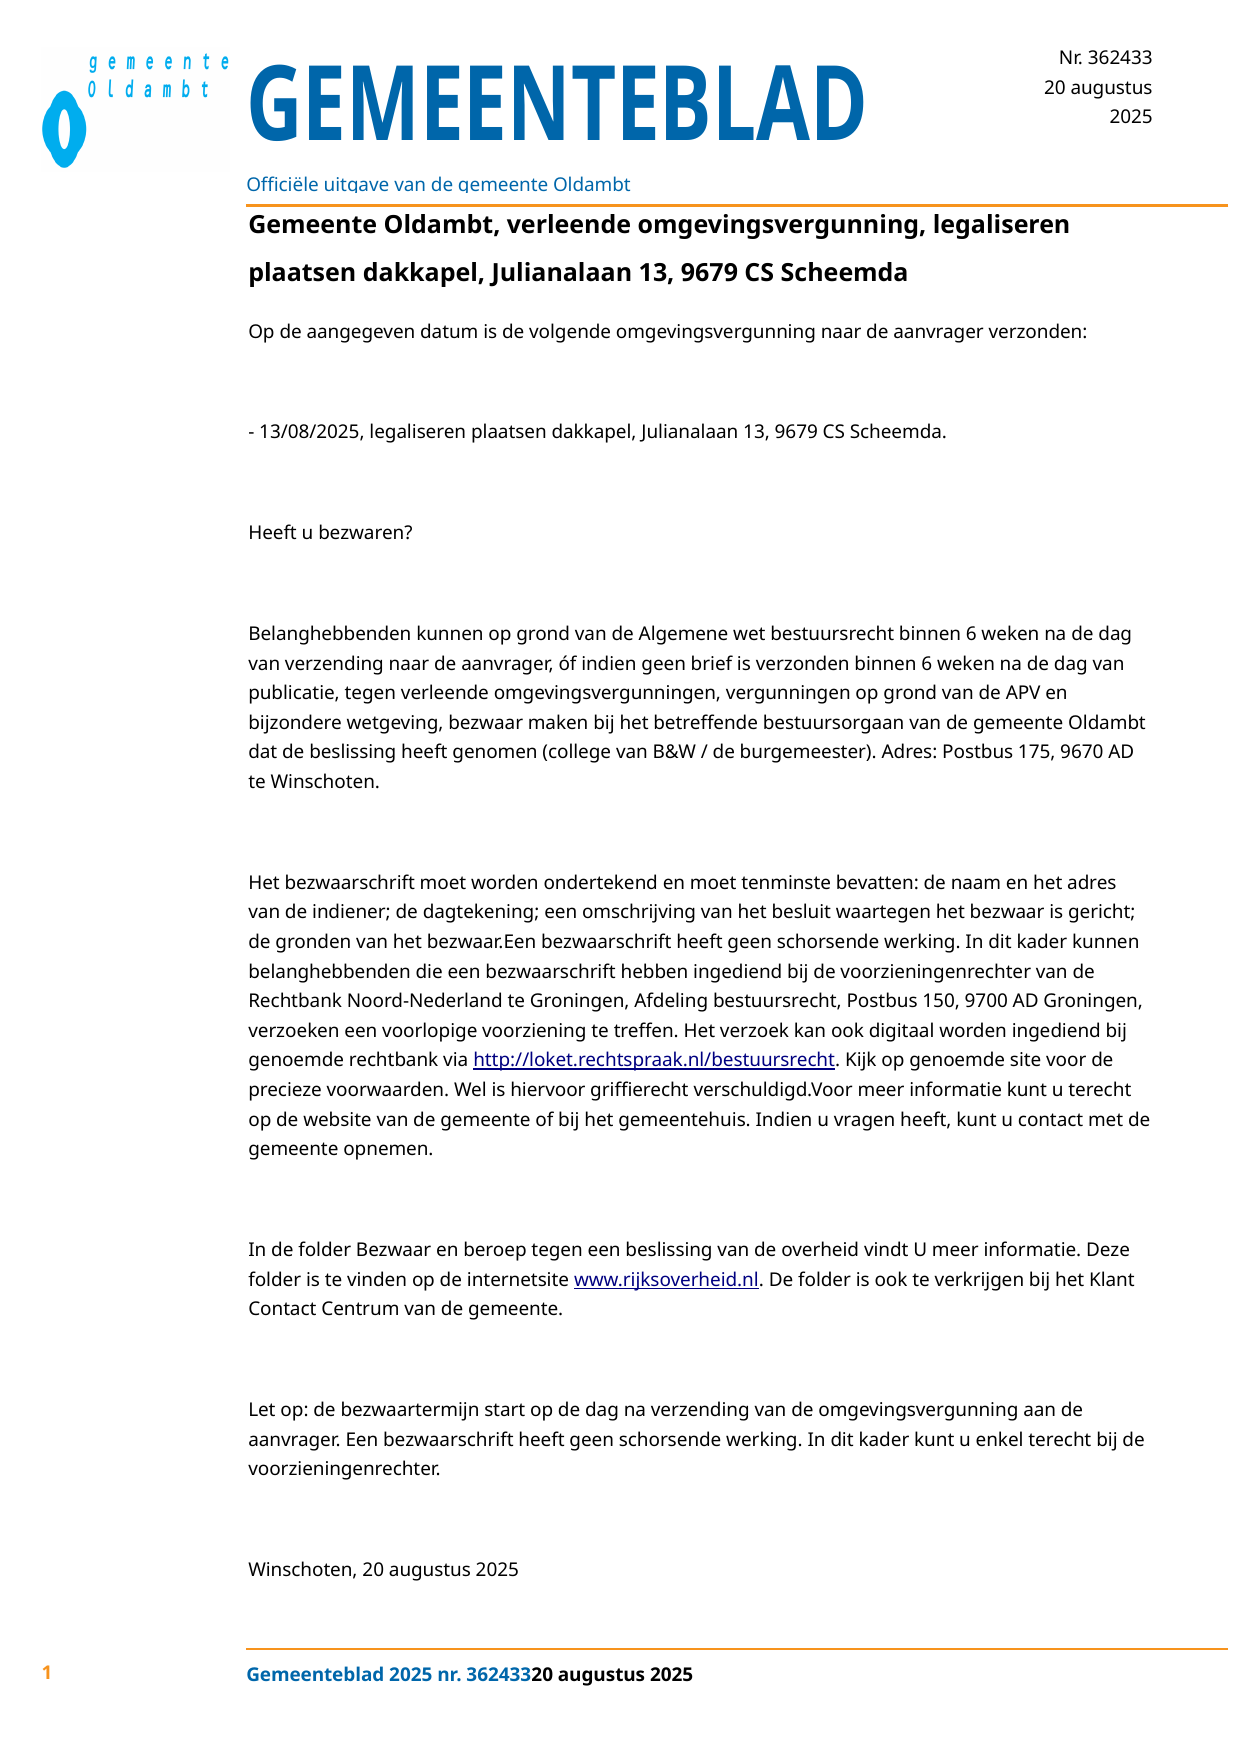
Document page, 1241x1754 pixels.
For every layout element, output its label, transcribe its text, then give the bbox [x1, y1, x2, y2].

picture [41, 47, 231, 172]
text In de folder Bezwaar en beroep tegen een beslissing van de overheid vindt U meer informatie. Deze folder is te vinden op de internetsite www.rijksoverheid.nl. De folder is ook te verkrijgen bij het Klant Contact Centrum van de gemeente. [248, 1236, 1152, 1321]
text Gemeente Oldambt, verleende omgevingsvergunning, legaliseren plaatsen dakkapel, Julianalaan 13, 9679 CS Scheemda [248, 207, 1152, 288]
text Op de aangegeven datum is de volgende omgevingsvergunning naar de aanvrager verzonden: [248, 318, 1152, 344]
text Let op: de bezwaartermijn start op de dag na verzending van de omgevingsvergunning aan de aanvrager. Een bezwaarschrift heeft geen schorsende werking. In dit kader kunt u enkel terecht bij de voorzieningenrechter. [248, 1396, 1152, 1481]
text Heeft u bezwaren? [248, 519, 1152, 545]
text Het bezwaarschrift moet worden ondertekend en moet tenminste bevatten: de naam en het adres van de indiener; de dagtekening; een omschrijving van het besluit waartegen het bezwaar is gericht; de gronden van het bezwaar.Een bezwaarschrift heeft geen schorsende werking. In dit kader kunnen belanghebbenden die een bezwaarschrift hebben ingediend bij de voorzieningenrechter van de Rechtbank Noord-Nederland te Groningen, Afdeling bestuursrecht, Postbus 150, 9700 AD Groningen, verzoeken een voorlopige voorziening te treffen. Het verzoek kan ook digitaal worden ingediend bij genoemde rechtbank via http://loket.rechtspraak.nl/bestuursrecht. Kijk op genoemde site voor de precieze voorwaarden. Wel is hiervoor griffierecht verschuldigd.Voor meer informatie kunt u terecht op de website van de gemeente of bij het gemeentehuis. Indien u vragen heeft, kunt u contact met de gemeente opnemen. [248, 869, 1152, 1161]
text - 13/08/2025, legaliseren plaatsen dakkapel, Julianalaan 13, 9679 CS Scheemda. [248, 419, 1152, 444]
text Winschoten, 20 augustus 2025 [248, 1556, 1152, 1582]
text Belanghebbenden kunnen op grond van de Algemene wet bestuursrecht binnen 6 weken na de dag van verzending naar de aanvrager, óf indien geen brief is verzonden binnen 6 weken na de dag van publicatie, tegen verleende omgevingsvergunningen, vergunningen op grond van de APV en bijzondere wetgeving, bezwaar maken bij het betreffende bestuursorgaan van de gemeente Oldambt dat de beslissing heeft genomen (college van B&W / de burgemeester). Adres: Postbus 175, 9670 AD te Winschoten. [248, 620, 1152, 794]
